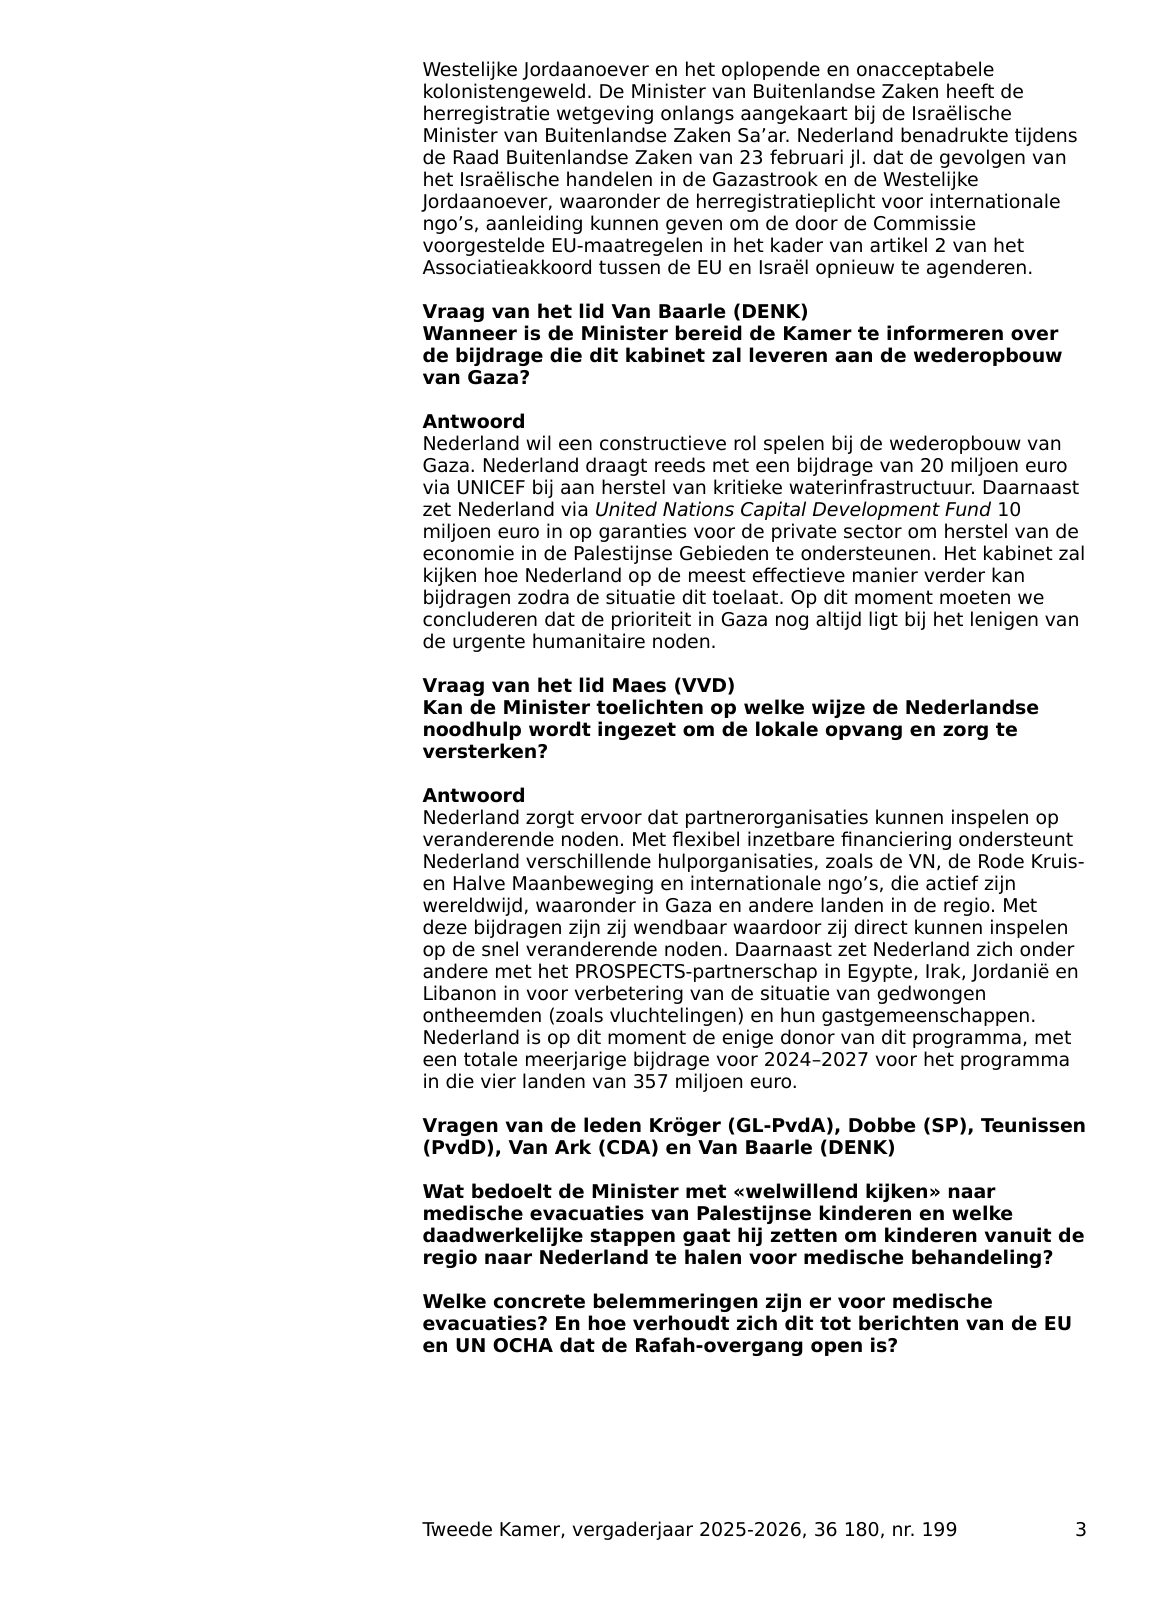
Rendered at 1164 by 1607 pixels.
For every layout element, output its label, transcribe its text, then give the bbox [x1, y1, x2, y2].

subtitle Vragen van de leden Kröger (GL-PvdA), Dobbe (SP), Teunissen (PvdD), Van Ark (CDA) en Van Baarle (DENK) [422, 1115, 1087, 1159]
text Nederland zorgt ervoor dat partnerorganisaties kunnen inspelen op veranderende noden. Met flexibel inzetbare financiering ondersteunt Nederland verschillende hulporganisaties, zoals de VN, de Rode Kruis- en Halve Maanbeweging en internationale ngo’s, die actief zijn wereldwijd, waaronder in Gaza en andere landen in de regio. Met deze bijdragen zijn zij wendbaar waardoor zij direct kunnen inspelen op de snel veranderende noden. Daarnaast zet Nederland zich onder andere met het PROSPECTS-partnerschap in Egypte, Irak, Jordanië en Libanon in voor verbetering van de situatie van gedwongen ontheemden (zoals vluchtelingen) en hun gastgemeenschappen. Nederland is op dit moment de enige donor van dit programma, met een totale meerjarige bijdrage voor 2024–2027 voor het programma in die vier landen van 357 miljoen euro. [422, 807, 1087, 1093]
text Westelijke Jordaanoever en het oplopende en onacceptabele kolonistengeweld. De Minister van Buitenlandse Zaken heeft de herregistratie wetgeving onlangs aangekaart bij de Israëlische Minister van Buitenlandse Zaken Sa’ar. Nederland benadrukte tijdens de Raad Buitenlandse Zaken van 23 februari jl. dat de gevolgen van het Israëlische handelen in de Gazastrook en de Westelijke Jordaanoever, waaronder de herregistratieplicht voor internationale ngo’s, aanleiding kunnen geven om de door de Commissie voorgestelde EU-maatregelen in het kader van artikel 2 van het Associatieakkoord tussen de EU en Israël opnieuw te agenderen. [422, 59, 1087, 279]
text Nederland wil een constructieve rol spelen bij de wederopbouw van Gaza. Nederland draagt reeds met een bijdrage van 20 miljoen euro via UNICEF bij aan herstel van kritieke waterinfrastructuur. Daarnaast zet Nederland via United Nations Capital Development Fund 10 miljoen euro in op garanties voor de private sector om herstel van de economie in de Palestijnse Gebieden te ondersteunen. Het kabinet zal kijken hoe Nederland op de meest effectieve manier verder kan bijdragen zodra de situatie dit toelaat. Op dit moment moeten we concluderen dat de prioriteit in Gaza nog altijd ligt bij het lenigen van de urgente humanitaire noden. [422, 433, 1087, 653]
text Wat bedoelt de Minister met «welwillend kijken» naar medische evacuaties van Palestijnse kinderen en welke daadwerkelijke stappen gaat hij zetten om kinderen vanuit de regio naar Nederland te halen voor medische behandeling? [422, 1181, 1087, 1269]
text Vraag van het lid Maes (VVD) [422, 675, 1087, 697]
text Kan de Minister toelichten op welke wijze de Nederlandse noodhulp wordt ingezet om de lokale opvang en zorg te versterken? [422, 697, 1087, 763]
text Welke concrete belemmeringen zijn er voor medische evacuaties? En hoe verhoudt zich dit tot berichten van de EU en UN OCHA dat de Rafah-overgang open is? [422, 1291, 1087, 1357]
text Wanneer is de Minister bereid de Kamer te informeren over de bijdrage die dit kabinet zal leveren aan de wederopbouw van Gaza? [422, 323, 1087, 389]
text Antwoord [422, 411, 1087, 433]
text Antwoord [422, 785, 1087, 807]
text Vraag van het lid Van Baarle (DENK) [422, 301, 1087, 323]
